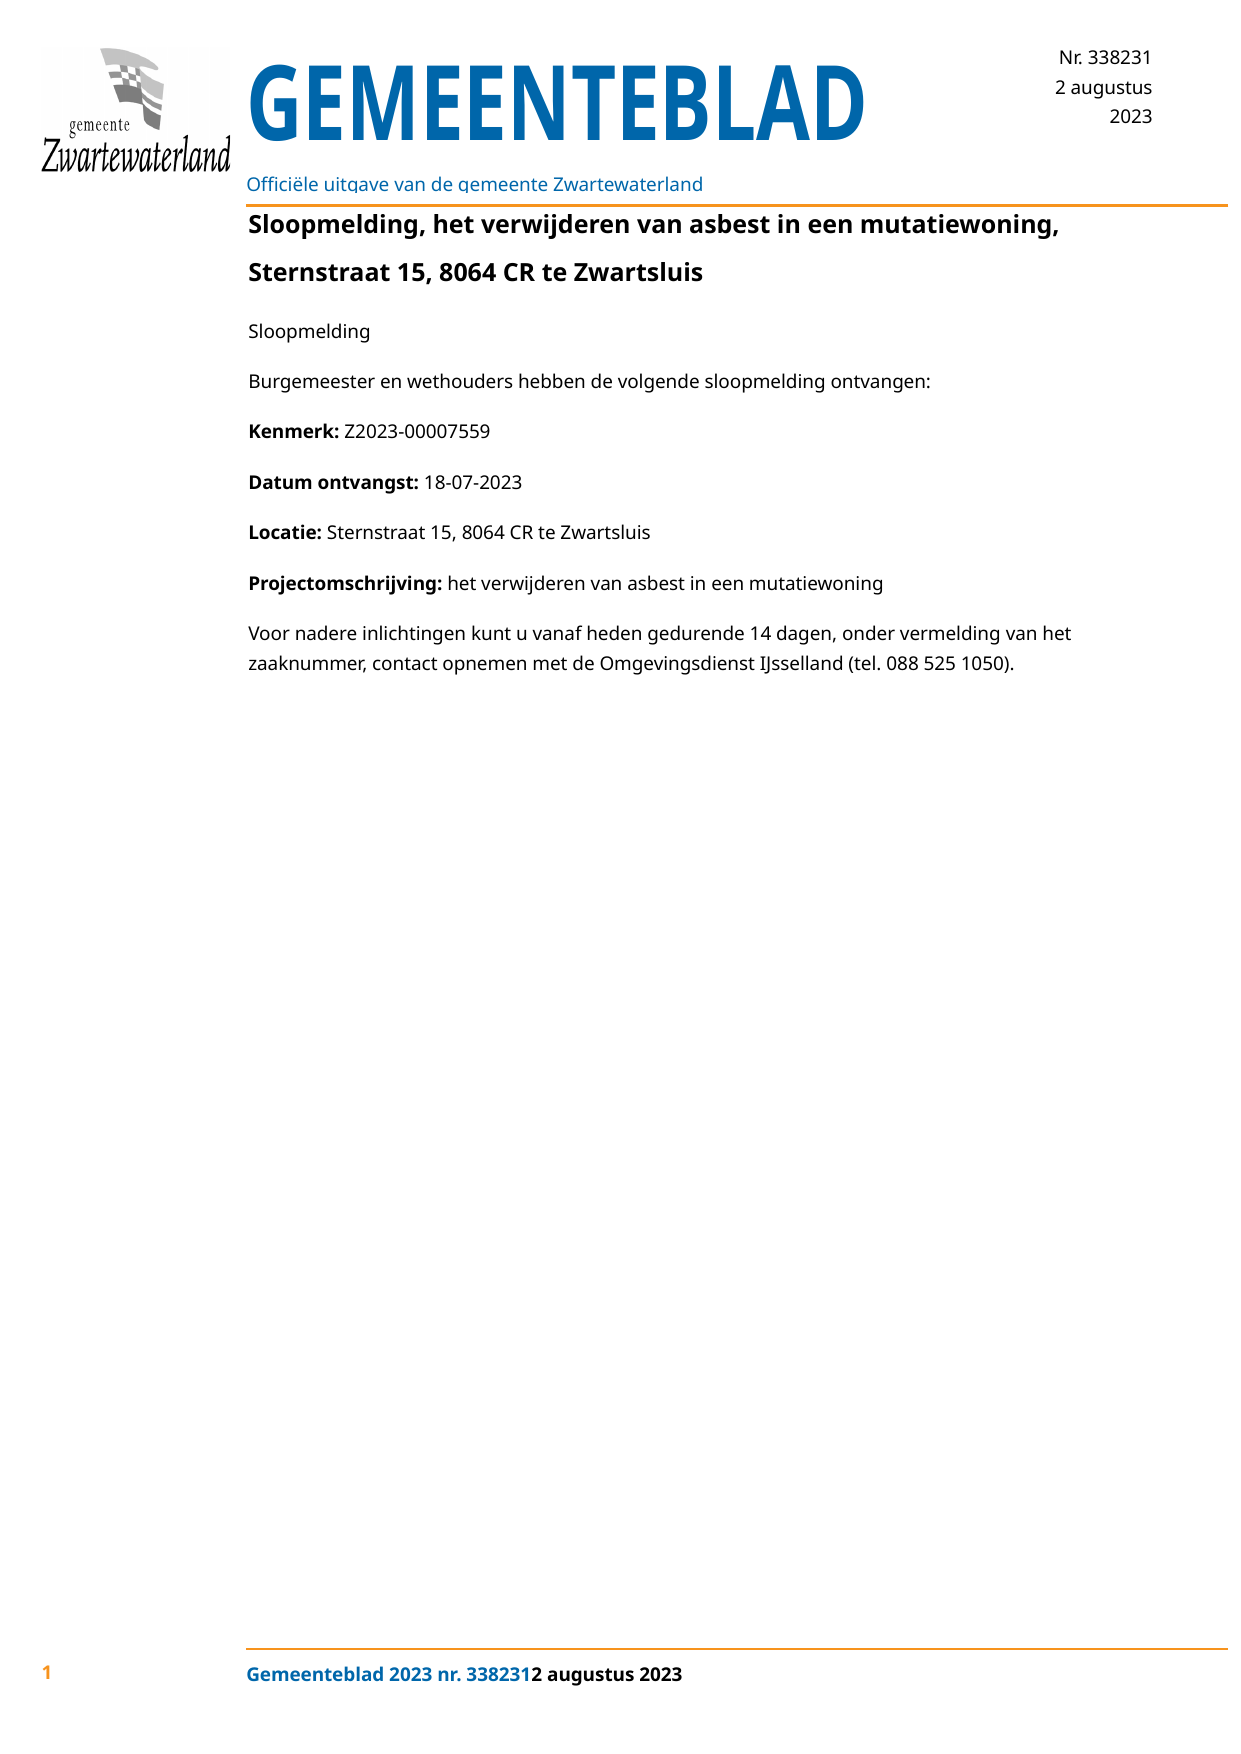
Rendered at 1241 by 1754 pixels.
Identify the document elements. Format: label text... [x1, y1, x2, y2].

text Kenmerk: Z2023-00007559 [248, 419, 1152, 444]
text Locatie: Sternstraat 15, 8064 CR te Zwartsluis [248, 519, 1152, 545]
text Datum ontvangst: 18-07-2023 [248, 469, 1152, 495]
text Sloopmelding [248, 318, 1152, 344]
text Burgemeester en wethouders hebben de volgende sloopmelding ontvangen: [248, 368, 1152, 394]
text Voor nadere inlichtingen kunt u vanaf heden gedurende 14 dagen, onder vermelding van het zaaknummer, contact opnemen met de Omgevingsdienst IJsselland (tel. 088 525 1050). [248, 620, 1152, 676]
text Projectomschrijving: het verwijderen van asbest in een mutatiewoning [248, 570, 1152, 596]
picture [41, 47, 231, 172]
text Sloopmelding, het verwijderen van asbest in een mutatiewoning, Sternstraat 15, 8064 CR te Zwartsluis [248, 207, 1152, 288]
